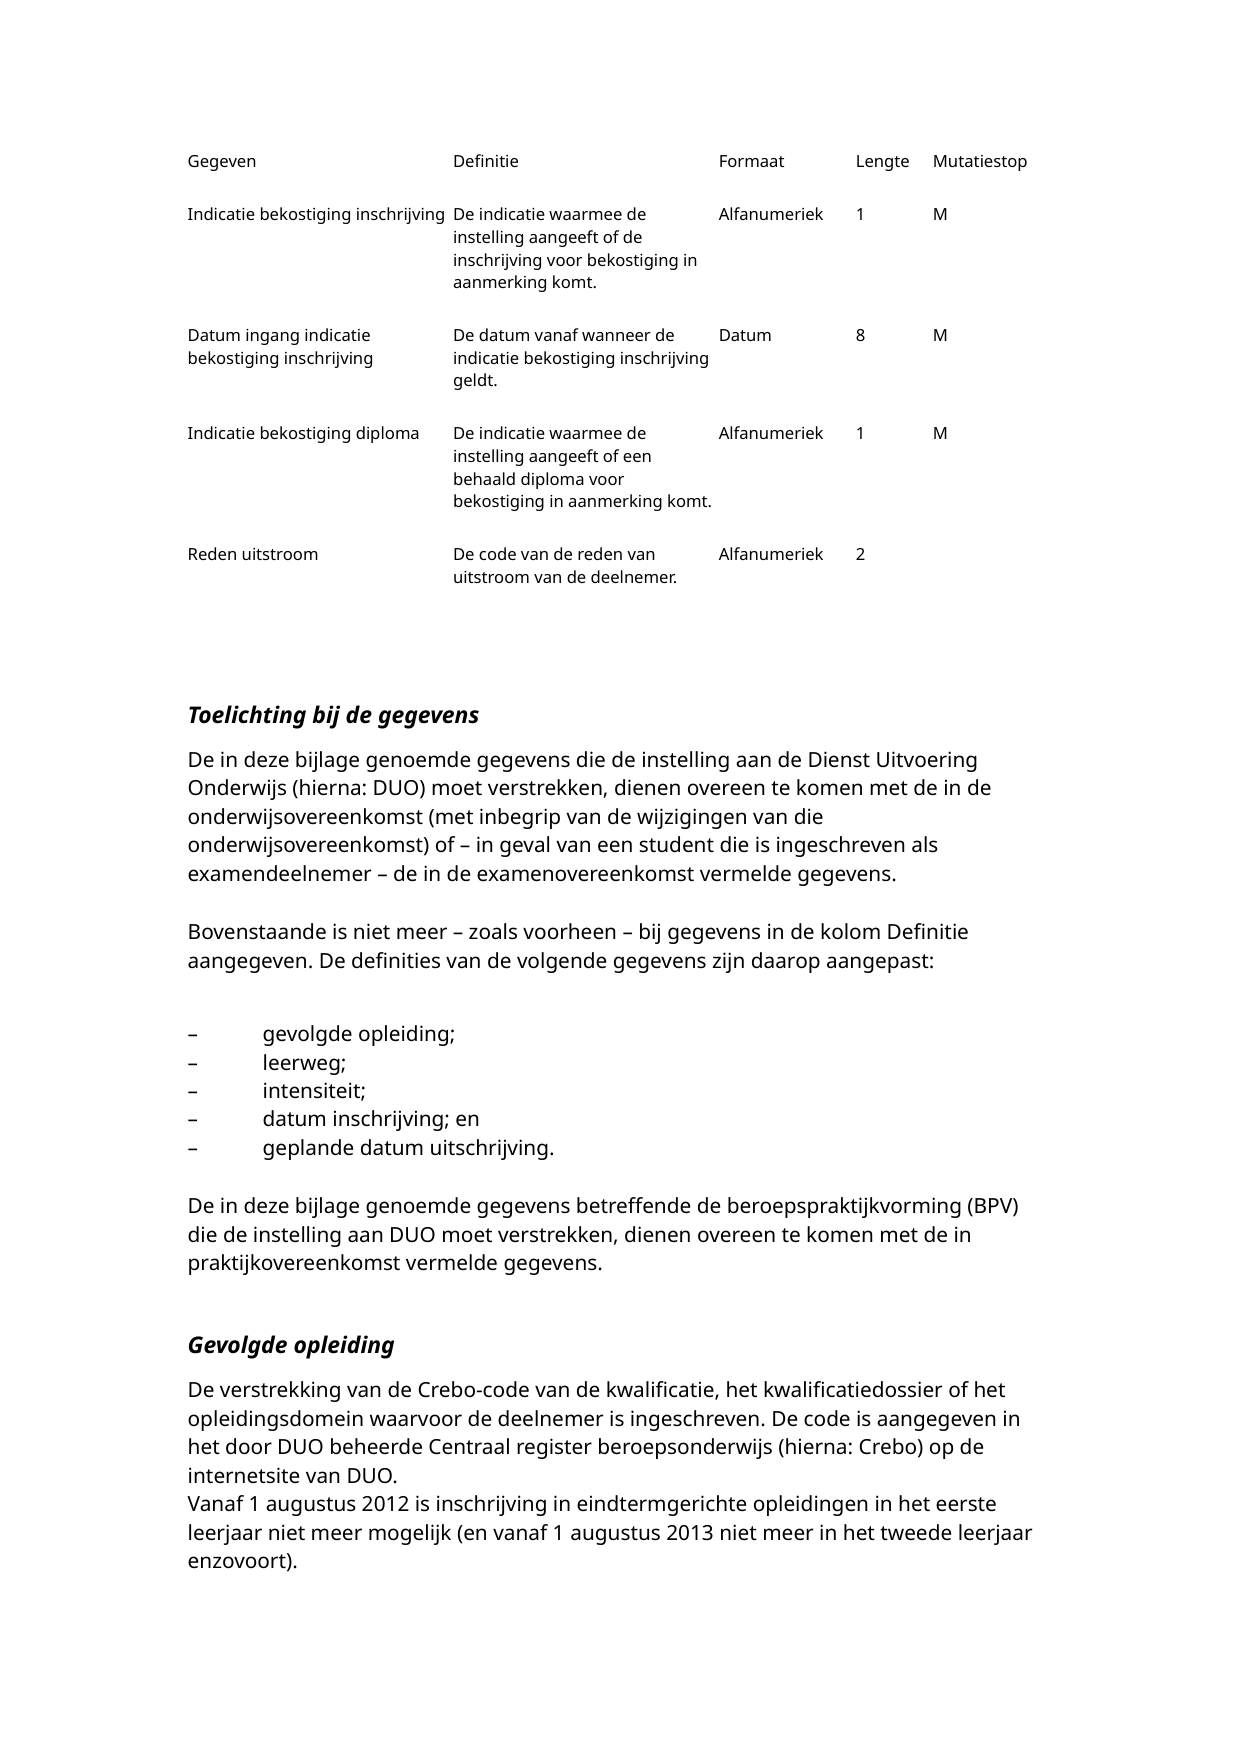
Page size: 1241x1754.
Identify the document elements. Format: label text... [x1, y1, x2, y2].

table_header Definitie [453, 150, 718, 203]
table_header Mutatiestop [933, 150, 1053, 203]
table_cell De indicatie waarmee de instelling aangeeft of een behaald diploma voor bekostiging in aanmerking komt. [453, 422, 718, 542]
table_cell Reden uitstroom [188, 543, 453, 618]
table_cell [933, 543, 1053, 618]
text De in deze bijlage genoemde gegevens die de instelling aan de Dienst Uitvoering Onderwijs (hierna: DUO) moet verstrekken, dienen overeen te komen met de in de onderwijsovereenkomst (met inbegrip van de wijzigingen van die onderwijsovereenkomst) of – in geval van een student die is ingeschreven als examendeelnemer – de in de examenovereenkomst vermelde gegevens. [187, 745, 1053, 887]
table_cell 1 [856, 422, 933, 542]
table_cell 2 [856, 543, 933, 618]
table_cell M [933, 203, 1053, 323]
table_cell M [933, 422, 1053, 542]
subtitle Gevolgde opleiding [187, 1329, 1053, 1360]
table_cell Datum [719, 324, 856, 422]
list geplande datum uitschrijving. [187, 1133, 1053, 1161]
table_cell De datum vanaf wanneer de indicatie bekostiging inschrijving geldt. [453, 324, 718, 422]
table_cell De indicatie waarmee de instelling aangeeft of de inschrijving voor bekostiging in aanmerking komt. [453, 203, 718, 323]
table_header Formaat [719, 150, 856, 203]
table_cell Alfanumeriek [719, 543, 856, 618]
text Vanaf 1 augustus 2012 is inschrijving in eindtermgerichte opleidingen in het eerste leerjaar niet meer mogelijk (en vanaf 1 augustus 2013 niet meer in het tweede leerjaar enzovoort). [187, 1489, 1053, 1574]
text Bovenstaande is niet meer – zoals voorheen – bij gegevens in de kolom Definitie aangegeven. De definities van de volgende gegevens zijn daarop aangepast: [187, 917, 1053, 974]
text De in deze bijlage genoemde gegevens betreffende de beroepspraktijkvorming (BPV) die de instelling aan DUO moet verstrekken, dienen overeen te komen met de in praktijkovereenkomst vermelde gegevens. [187, 1191, 1053, 1277]
table_cell Datum ingang indicatie bekostiging inschrijving [188, 324, 453, 422]
table_cell Alfanumeriek [719, 203, 856, 323]
table_cell 1 [856, 203, 933, 323]
table_cell Indicatie bekostiging inschrijving [188, 203, 453, 323]
table_header Gegeven [188, 150, 453, 203]
table_header Lengte [856, 150, 933, 203]
table_cell M [933, 324, 1053, 422]
table_cell 8 [856, 324, 933, 422]
list intensiteit; [187, 1076, 1053, 1104]
table_cell Alfanumeriek [719, 422, 856, 542]
table_cell Indicatie bekostiging diploma [188, 422, 453, 542]
list leerweg; [187, 1048, 1053, 1076]
list gevolgde opleiding; [187, 1019, 1053, 1048]
table_cell De code van de reden van uitstroom van de deelnemer. [453, 543, 718, 618]
subtitle Toelichting bij de gegevens [187, 699, 1053, 730]
list datum inschrijving; en [187, 1104, 1053, 1133]
text De verstrekking van de Crebo-code van de kwalificatie, het kwalificatiedossier of het opleidingsdomein waarvoor de deelnemer is ingeschreven. De code is aangegeven in het door DUO beheerde Centraal register beroepsonderwijs (hierna: Crebo) op de internetsite van DUO. [187, 1375, 1053, 1489]
